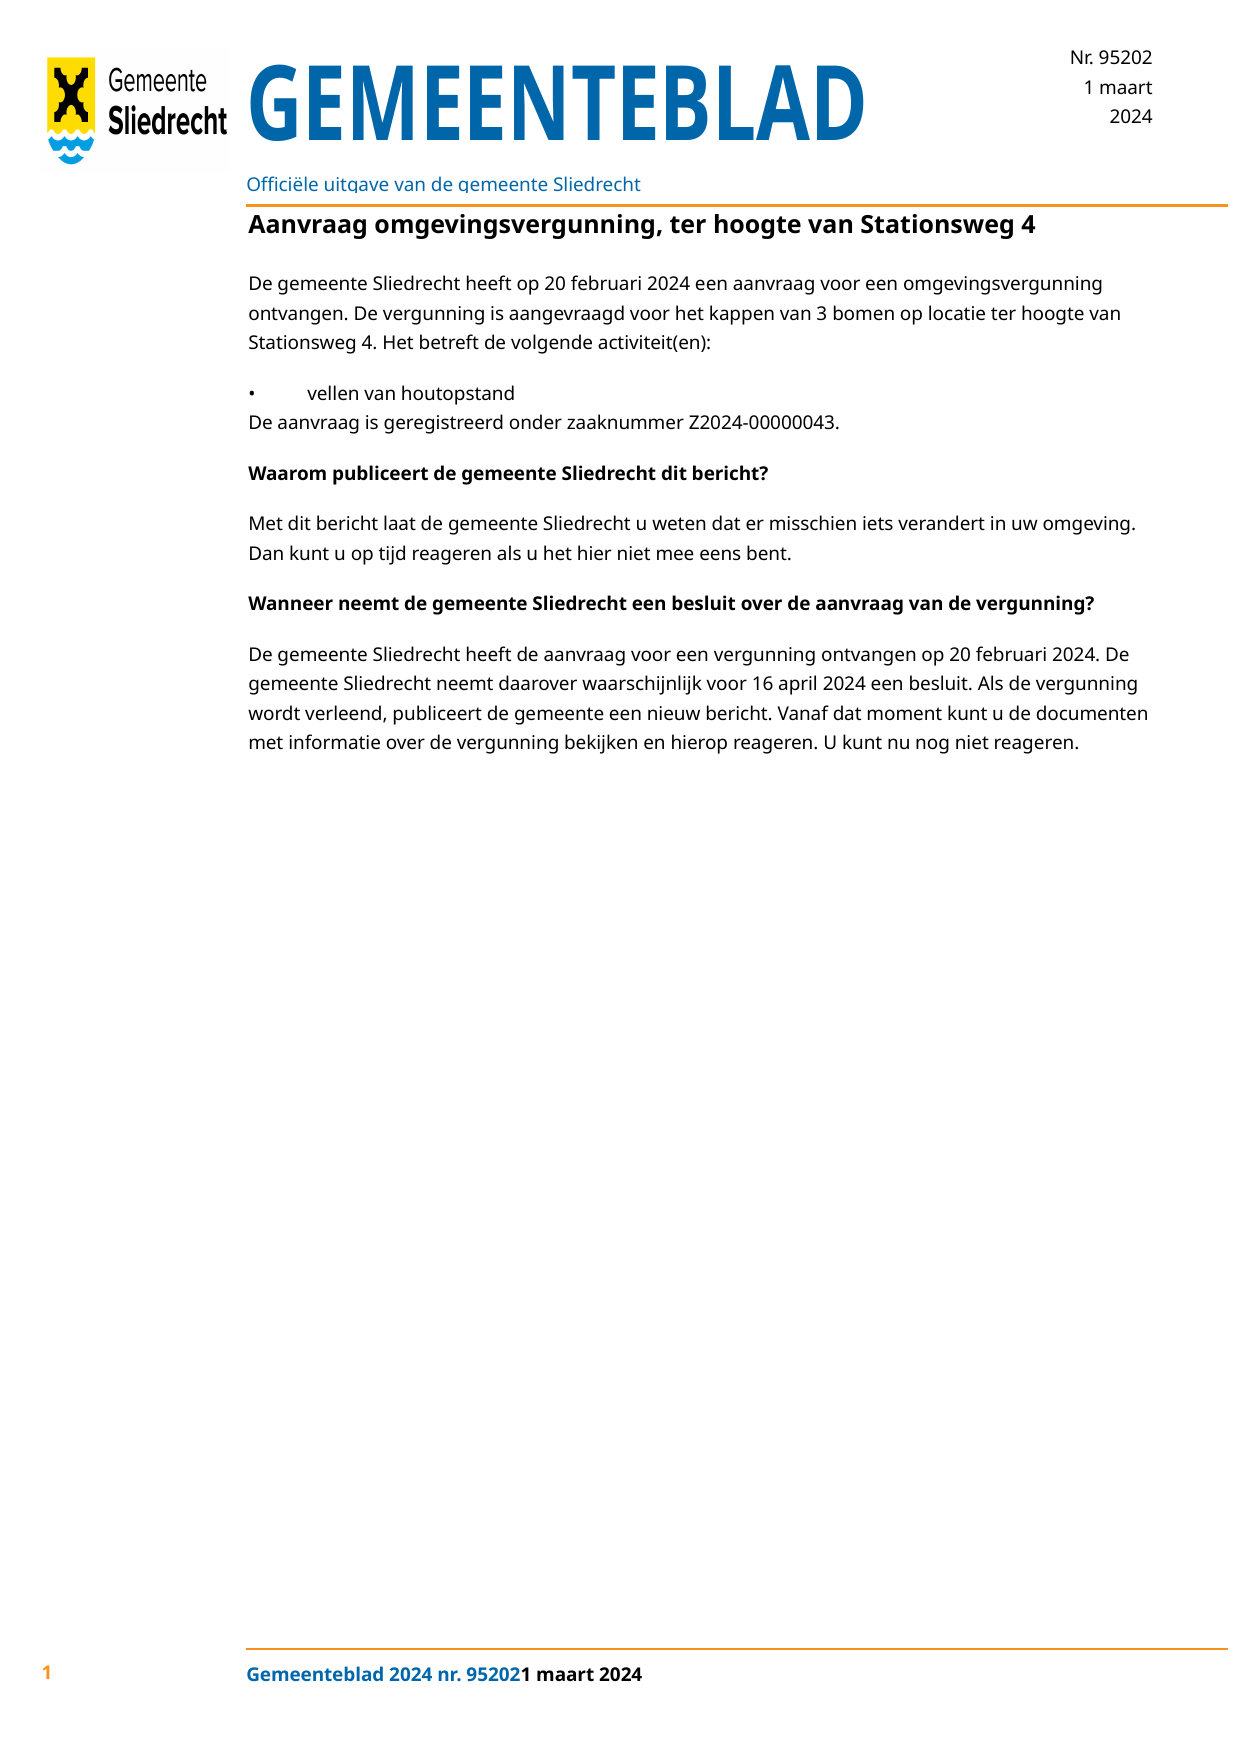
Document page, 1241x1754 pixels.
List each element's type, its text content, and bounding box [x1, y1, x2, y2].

text De gemeente Sliedrecht heeft op 20 februari 2024 een aanvraag voor een omgevingsvergunning ontvangen. De vergunning is aangevraagd voor het kappen van 3 bomen op locatie ter hoogte van Stationsweg 4. Het betreft de volgende activiteit(en): [248, 270, 1152, 355]
text Aanvraag omgevingsvergunning, ter hoogte van Stationsweg 4 [248, 207, 1152, 241]
text De gemeente Sliedrecht heeft de aanvraag voor een vergunning ontvangen op 20 februari 2024. De gemeente Sliedrecht neemt daarover waarschijnlijk voor 16 april 2024 een besluit. Als de vergunning wordt verleend, publiceert de gemeente een nieuw bericht. Vanaf dat moment kunt u de documenten met informatie over de vergunning bekijken en hierop reageren. U kunt nu nog niet reageren. [248, 641, 1152, 755]
picture [41, 47, 231, 172]
text Met dit bericht laat de gemeente Sliedrecht u weten dat er misschien iets verandert in uw omgeving. Dan kunt u op tijd reageren als u het hier niet mee eens bent. [248, 510, 1152, 566]
text De aanvraag is geregistreerd onder zaaknummer Z2024-00000043. [248, 409, 1152, 435]
text Waarom publiceert de gemeente Sliedrecht dit bericht? [248, 460, 1152, 486]
text Wanneer neemt de gemeente Sliedrecht een besluit over de aanvraag van de vergunning? [248, 590, 1152, 616]
list vellen van houtopstand [248, 380, 1152, 406]
